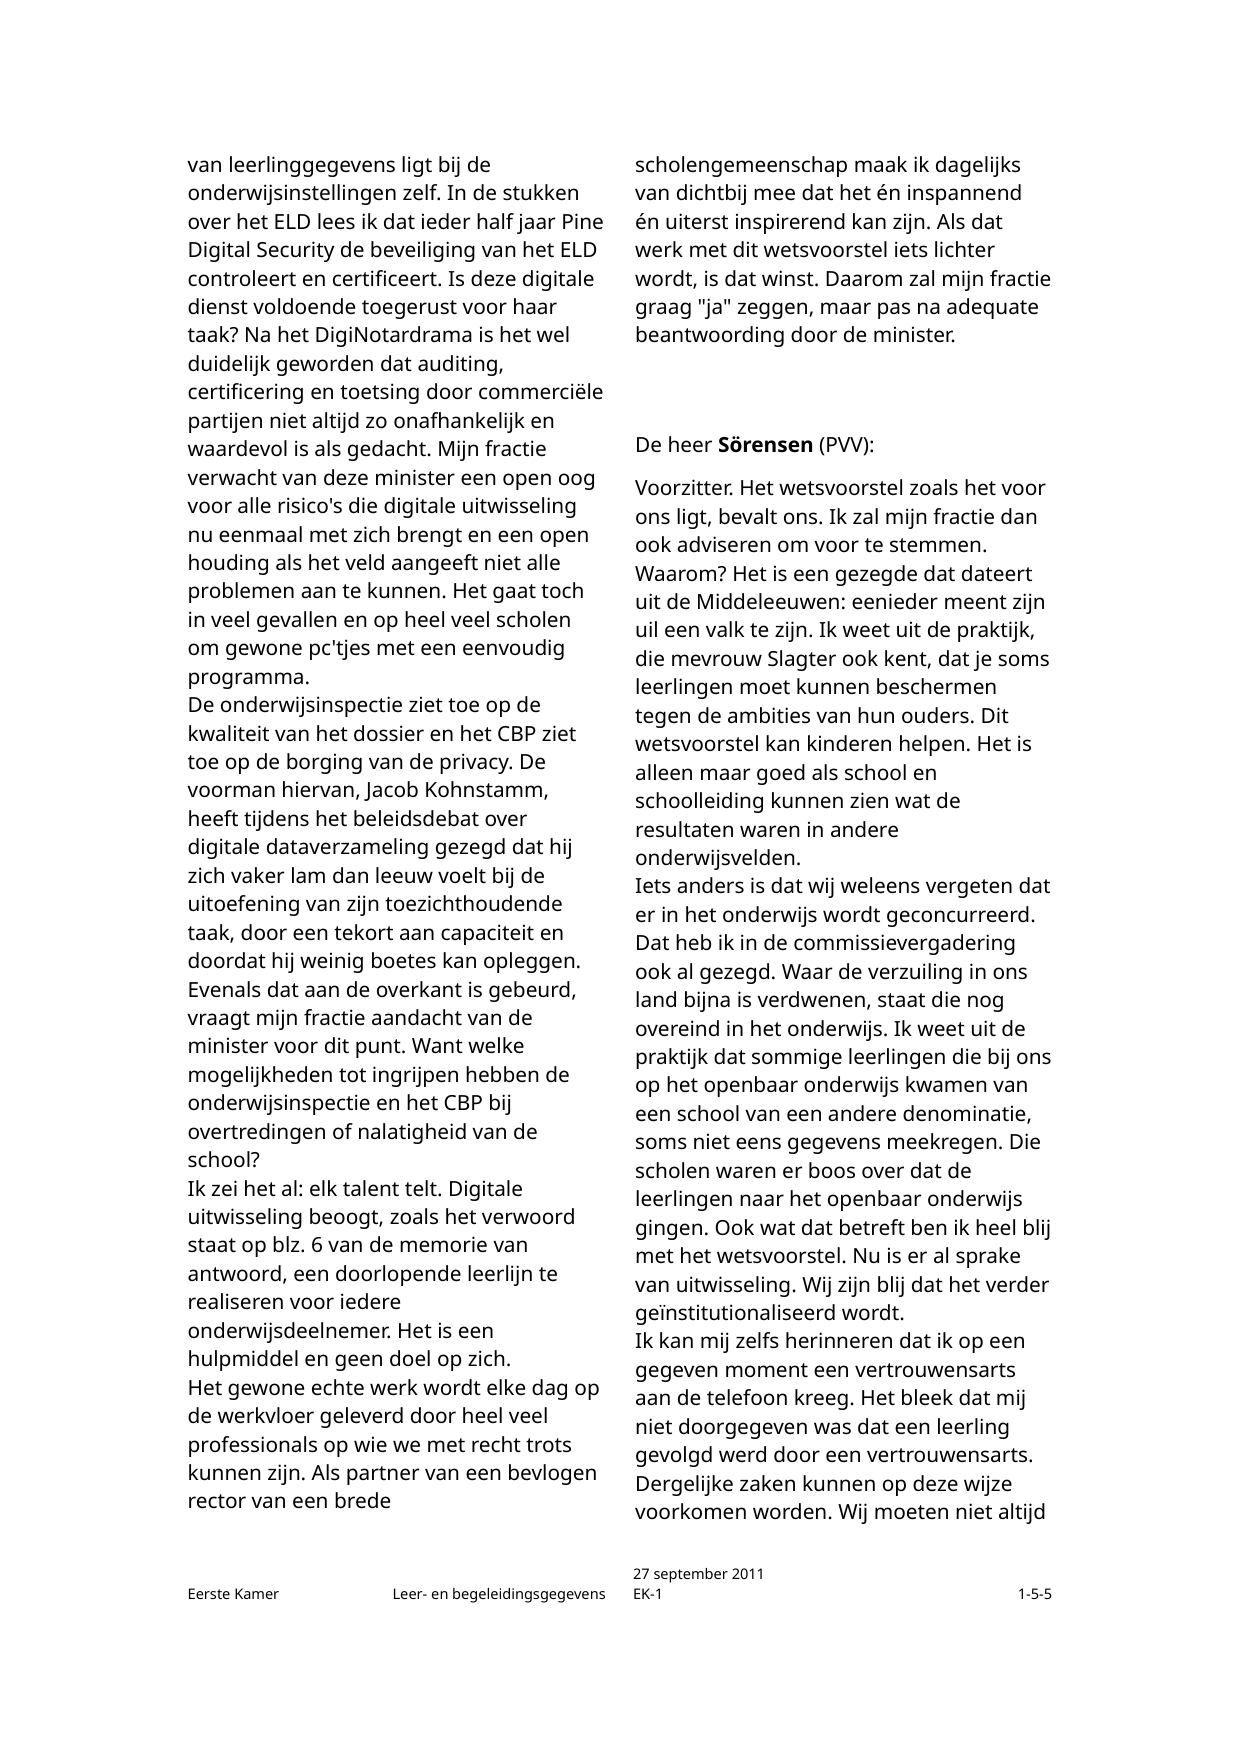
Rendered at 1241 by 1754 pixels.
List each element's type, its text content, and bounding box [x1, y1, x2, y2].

text  [635, 379, 1053, 407]
text Ik zei het al: elk talent telt. Digitale uitwisseling beoogt, zoals het verwoord staat op blz. 6 van de memorie van antwoord, een doorlopende leerlijn te realiseren voor iedere onderwijsdeelnemer. Het is een hulpmiddel en geen doel op zich. [187, 1174, 605, 1373]
text Het gewone echte werk wordt elke dag op de werkvloer geleverd door heel veel professionals op wie we met recht trots kunnen zijn. Als partner van een bevlogen rector van een brede [187, 1373, 605, 1515]
text Iets anders is dat wij weleens vergeten dat er in het onderwijs wordt geconcurreerd. Dat heb ik in de commissievergadering ook al gezegd. Waar de verzuiling in ons land bijna is verdwenen, staat die nog overeind in het onderwijs. Ik weet uit de praktijk dat sommige leerlingen die bij ons op het openbaar onderwijs kwamen van een school van een andere denominatie, soms niet eens gegevens meekregen. Die scholen waren er boos over dat de leerlingen naar het openbaar onderwijs gingen. Ook wat dat betreft ben ik heel blij met het wetsvoorstel. Nu is er al sprake van uitwisseling. Wij zijn blij dat het verder geïnstitutionaliseerd wordt. [635, 872, 1053, 1327]
text Ik kan mij zelfs herinneren dat ik op een gegeven moment een vertrouwensarts aan de telefoon kreeg. Het bleek dat mij niet doorgegeven was dat een leerling gevolgd werd door een vertrouwensarts. Dergelijke zaken kunnen op deze wijze voorkomen worden. Wij moeten niet altijd [635, 1327, 1053, 1526]
text scholengemeenschap maak ik dagelijks van dichtbij mee dat het én inspannend én uiterst inspirerend kan zijn. Als dat werk met dit wetsvoorstel iets lichter wordt, is dat winst. Daarom zal mijn fractie graag "ja" zeggen, maar pas na adequate beantwoording door de minister. [635, 150, 1053, 349]
text van leerlinggegevens ligt bij de onderwijsinstellingen zelf. In de stukken over het ELD lees ik dat ieder half jaar Pine Digital Security de beveiliging van het ELD controleert en certificeert. Is deze digitale dienst voldoende toegerust voor haar taak? Na het DigiNotardrama is het wel duidelijk geworden dat auditing, certificering en toetsing door commerciële partijen niet altijd zo onafhankelijk en waardevol is als gedacht. Mijn fractie verwacht van deze minister een open oog voor alle risico's die digitale uitwisseling nu eenmaal met zich brengt en een open houding als het veld aangeeft niet alle problemen aan te kunnen. Het gaat toch in veel gevallen en op heel veel scholen om gewone pc'tjes met een eenvoudig programma. [187, 150, 605, 690]
text De heer Sörensen (PVV): [635, 430, 1053, 458]
text Voorzitter. Het wetsvoorstel zoals het voor ons ligt, bevalt ons. Ik zal mijn fractie dan ook adviseren om voor te stemmen. Waarom? Het is een gezegde dat dateert uit de Middeleeuwen: eenieder meent zijn uil een valk te zijn. Ik weet uit de praktijk, die mevrouw Slagter ook kent, dat je soms leerlingen moet kunnen beschermen tegen de ambities van hun ouders. Dit wetsvoorstel kan kinderen helpen. Het is alleen maar goed als school en schoolleiding kunnen zien wat de resultaten waren in andere onderwijsvelden. [635, 473, 1053, 872]
text De onderwijsinspectie ziet toe op de kwaliteit van het dossier en het CBP ziet toe op de borging van de privacy. De voorman hiervan, Jacob Kohnstamm, heeft tijdens het beleidsdebat over digitale dataverzameling gezegd dat hij zich vaker lam dan leeuw voelt bij de uitoefening van zijn toezichthoudende taak, door een tekort aan capaciteit en doordat hij weinig boetes kan opleggen. Evenals dat aan de overkant is gebeurd, vraagt mijn fractie aandacht van de minister voor dit punt. Want welke mogelijkheden tot ingrijpen hebben de onderwijsinspectie en het CBP bij overtredingen of nalatigheid van de school? [187, 690, 605, 1174]
